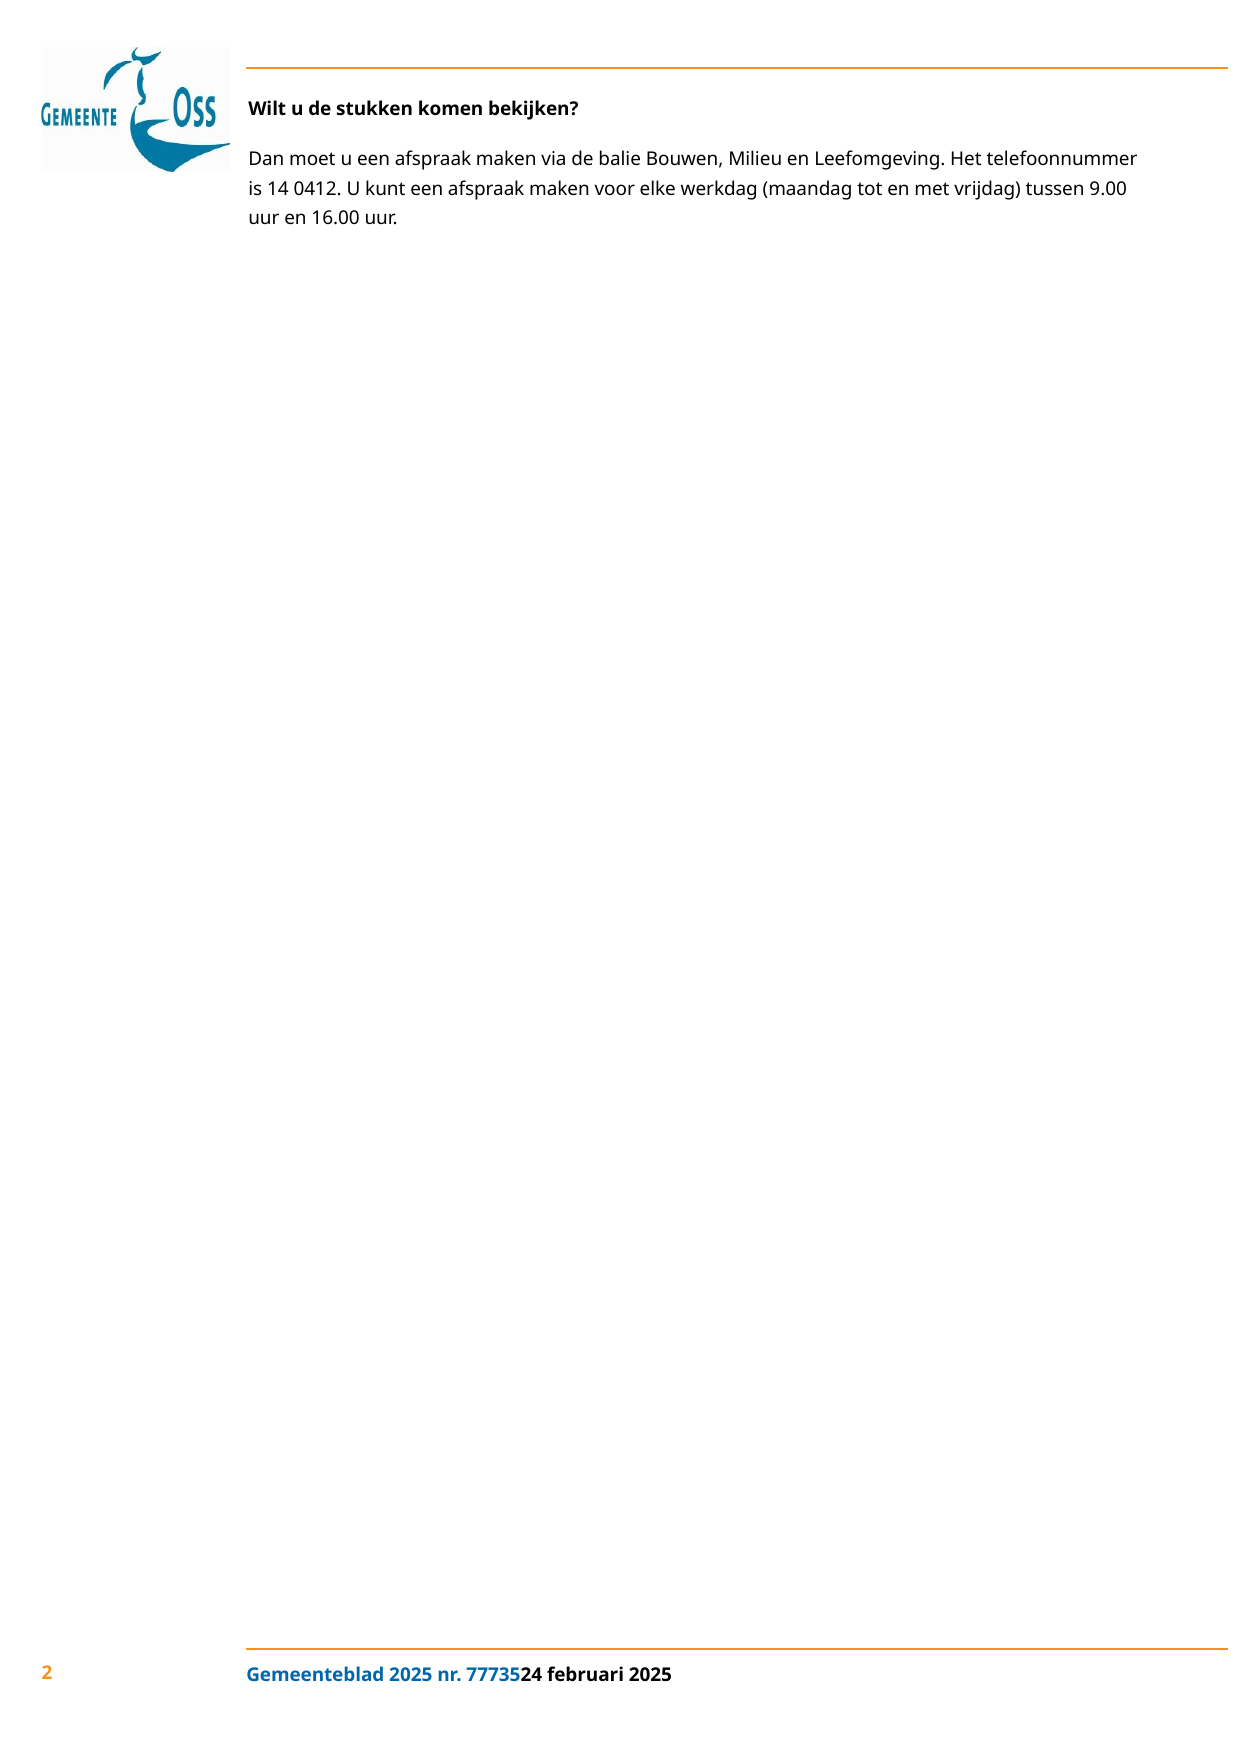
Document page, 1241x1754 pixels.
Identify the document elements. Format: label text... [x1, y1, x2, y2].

text Dan moet u een afspraak maken via de balie Bouwen, Milieu en Leefomgeving. Het telefoonnummer is 14 0412. U kunt een afspraak maken voor elke werkdag (maandag tot en met vrijdag) tussen 9.00 uur en 16.00 uur. [248, 145, 1152, 230]
picture [41, 47, 231, 172]
text Wilt u de stukken komen bekijken? [248, 95, 1152, 121]
